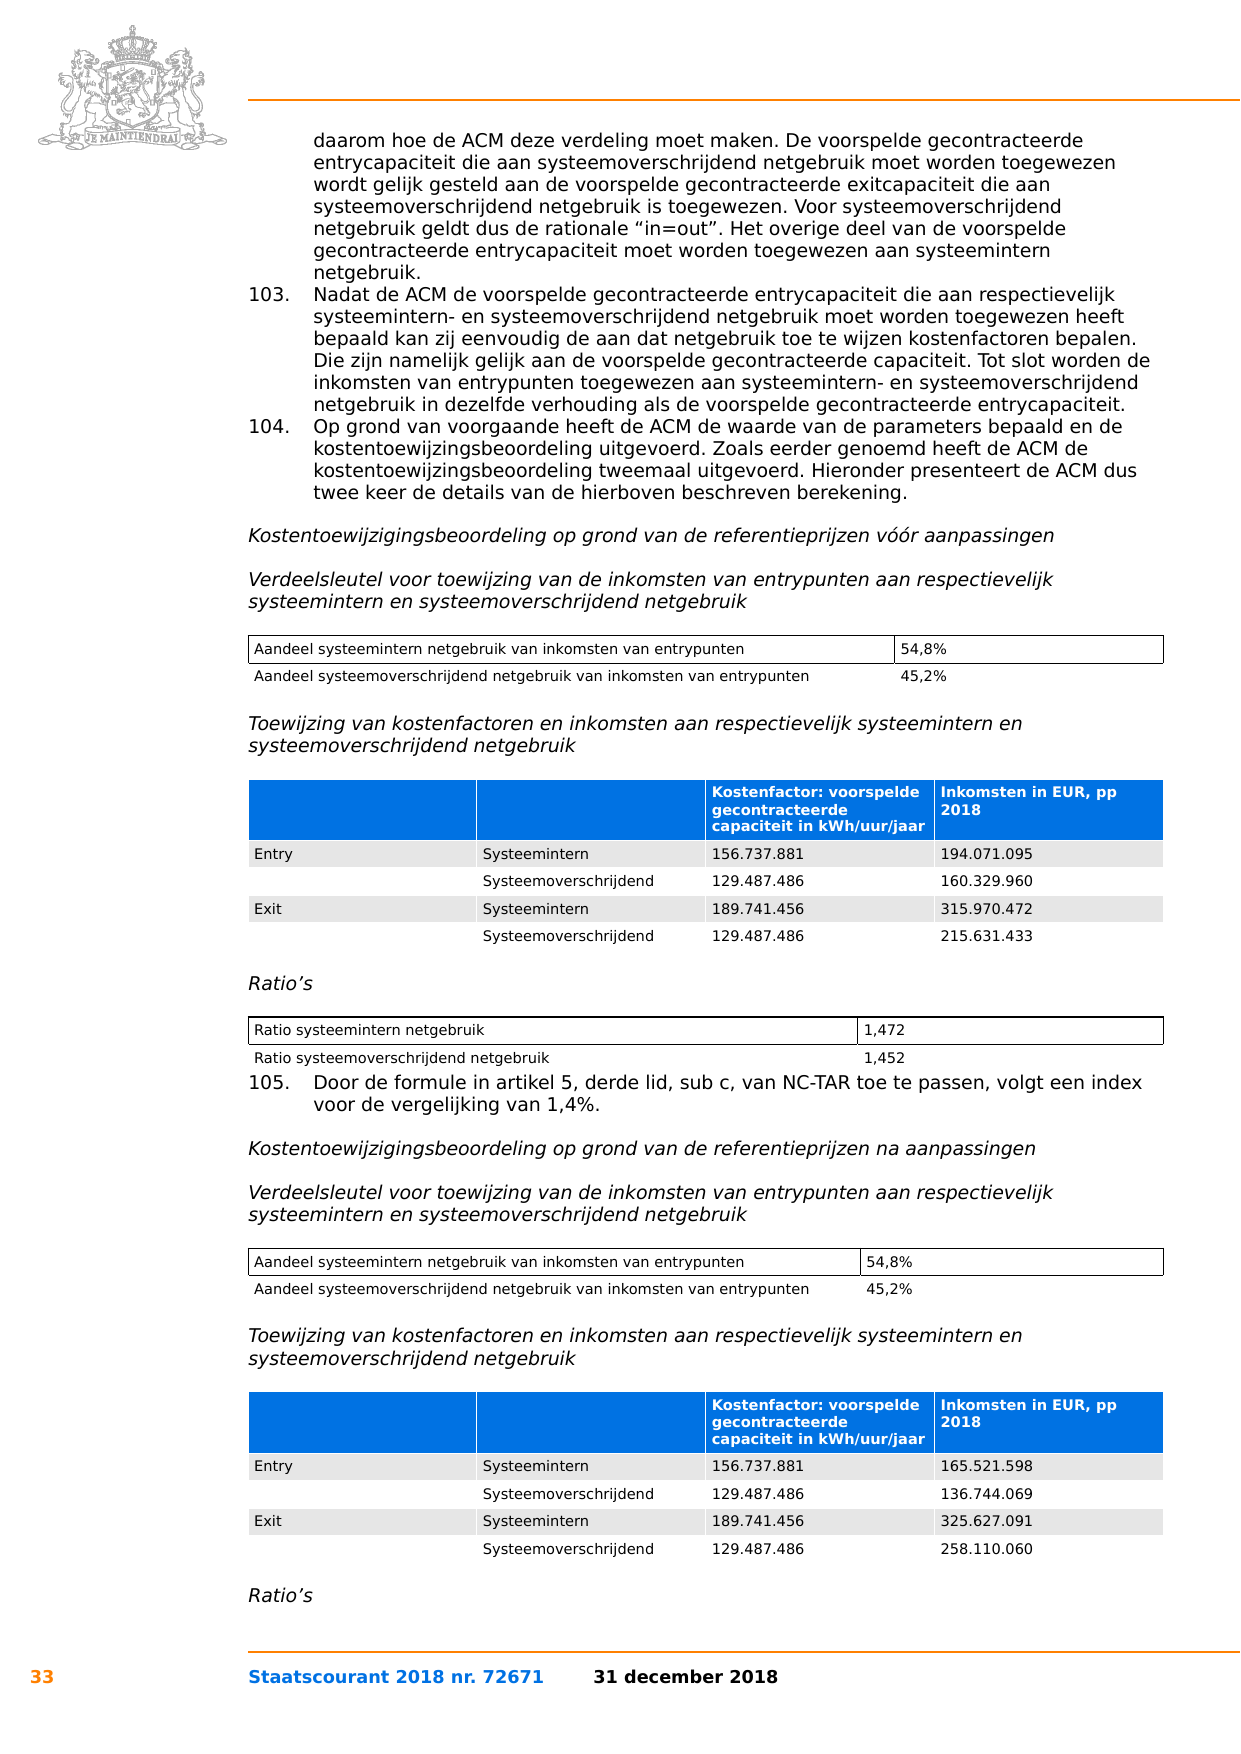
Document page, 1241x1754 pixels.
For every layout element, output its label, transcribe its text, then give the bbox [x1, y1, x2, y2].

table_cell 189.741.456 [706, 896, 934, 922]
table_cell 45,2% [861, 1276, 1163, 1302]
table_cell Entry [249, 841, 476, 867]
table_cell 45,2% [895, 664, 1163, 690]
table_header Kostenfactor: voorspelde gecontracteerde capaciteit in kWh/uur/jaar [706, 1392, 934, 1453]
subtitle Verdeelsleutel voor toewijzing van de inkomsten van entrypunten aan respectievelijk systeemintern en systeemoverschrijdend netgebruik [248, 569, 1163, 613]
text Ratio’s [248, 1585, 1163, 1607]
table_cell Systeemintern [477, 1509, 705, 1535]
table_header [477, 1392, 705, 1453]
table_cell 325.627.091 [935, 1509, 1163, 1535]
table_cell Aandeel systeemoverschrijdend netgebruik van inkomsten van entrypunten [249, 1276, 860, 1302]
table_cell 156.737.881 [706, 841, 934, 867]
table_cell 129.487.486 [706, 1536, 934, 1562]
table_cell 129.487.486 [706, 923, 934, 949]
table_cell Systeemoverschrijdend [477, 869, 705, 895]
text daarom hoe de ACM deze verdeling moet maken. De voorspelde gecontracteerde entrycapaciteit die aan systeemoverschrijdend netgebruik moet worden toegewezen wordt gelijk gesteld aan de voorspelde gecontracteerde exitcapaciteit die aan systeemoverschrijdend netgebruik is toegewezen. Voor systeemoverschrijdend netgebruik geldt dus de rationale “in=out”. Het overige deel van de voorspelde gecontracteerde entrycapaciteit moet worden toegewezen aan systeemintern netgebruik. [248, 130, 1163, 284]
table_cell [249, 1481, 476, 1507]
table_cell 1,452 [858, 1045, 1163, 1071]
table_cell 160.329.960 [935, 869, 1163, 895]
subtitle Kostentoewijzigingsbeoordeling op grond van de referentieprijzen vóór aanpassingen [248, 525, 1163, 547]
text 105. Door de formule in artikel 5, derde lid, sub c, van NC-TAR toe te passen, volgt een index voor de vergelijking van 1,4%. [248, 1072, 1163, 1116]
table_cell Entry [249, 1454, 476, 1480]
table_header [249, 1392, 476, 1453]
text 103. Nadat de ACM de voorspelde gecontracteerde entrycapaciteit die aan respectievelijk systeemintern- en systeemoverschrijdend netgebruik moet worden toegewezen heeft bepaald kan zij eenvoudig de aan dat netgebruik toe te wijzen kostenfactoren bepalen. Die zijn namelijk gelijk aan de voorspelde gecontracteerde capaciteit. Tot slot worden de inkomsten van entrypunten toegewezen aan systeemintern- en systeemoverschrijdend netgebruik in dezelfde verhouding als de voorspelde gecontracteerde entrycapaciteit. [248, 284, 1163, 416]
table_header Inkomsten in EUR, pp 2018 [935, 1392, 1163, 1453]
table_cell Exit [249, 896, 476, 922]
table_cell Systeemintern [477, 1454, 705, 1480]
table_cell 189.741.456 [706, 1509, 934, 1535]
table_header [249, 780, 476, 840]
table_cell 136.744.069 [935, 1481, 1163, 1507]
table_cell Systeemoverschrijdend [477, 1536, 705, 1562]
table_cell 258.110.060 [935, 1536, 1163, 1562]
table_header Ratio systeemintern netgebruik [249, 1018, 857, 1044]
picture [38, 25, 227, 150]
table_header Aandeel systeemintern netgebruik van inkomsten van entrypunten [249, 636, 894, 662]
subtitle Toewijzing van kostenfactoren en inkomsten aan respectievelijk systeemintern en systeemoverschrijdend netgebruik [248, 713, 1163, 757]
table_cell 165.521.598 [935, 1454, 1163, 1480]
table_header 54,8% [861, 1249, 1163, 1275]
text Verdeelsleutel voor toewijzing van de inkomsten van entrypunten aan respectievelijk systeemintern en systeemoverschrijdend netgebruik [248, 1182, 1163, 1226]
table_cell Systeemintern [477, 841, 705, 867]
table_cell [249, 1536, 476, 1562]
table_cell 129.487.486 [706, 869, 934, 895]
table_cell Aandeel systeemoverschrijdend netgebruik van inkomsten van entrypunten [249, 664, 894, 690]
table_cell 129.487.486 [706, 1481, 934, 1507]
table_cell Exit [249, 1509, 476, 1535]
table_cell 156.737.881 [706, 1454, 934, 1480]
table_cell Ratio systeemoverschrijdend netgebruik [249, 1045, 857, 1071]
table_header [477, 780, 705, 840]
table_cell Systeemoverschrijdend [477, 1481, 705, 1507]
table_cell 215.631.433 [935, 923, 1163, 949]
table_cell 194.071.095 [935, 841, 1163, 867]
table_cell [249, 869, 476, 895]
text Toewijzing van kostenfactoren en inkomsten aan respectievelijk systeemintern en systeemoverschrijdend netgebruik [248, 1325, 1163, 1369]
table_cell Systeemoverschrijdend [477, 923, 705, 949]
table_header Inkomsten in EUR, pp 2018 [935, 780, 1163, 840]
subtitle Ratio’s [248, 972, 1163, 994]
table_cell [249, 923, 476, 949]
table_header 1,472 [858, 1018, 1163, 1044]
table_header 54,8% [895, 636, 1163, 662]
text 104. Op grond van voorgaande heeft de ACM de waarde van de parameters bepaald en de kostentoewijzingsbeoordeling uitgevoerd. Zoals eerder genoemd heeft de ACM de kostentoewijzingsbeoordeling tweemaal uitgevoerd. Hieronder presenteert de ACM dus twee keer de details van de hierboven beschreven berekening. [248, 416, 1163, 503]
table_cell Systeemintern [477, 896, 705, 922]
subtitle Kostentoewijzigingsbeoordeling op grond van de referentieprijzen na aanpassingen [248, 1138, 1163, 1160]
table_header Aandeel systeemintern netgebruik van inkomsten van entrypunten [249, 1249, 860, 1275]
table_cell 315.970.472 [935, 896, 1163, 922]
table_header Kostenfactor: voorspelde gecontracteerde capaciteit in kWh/uur/jaar [706, 780, 934, 840]
